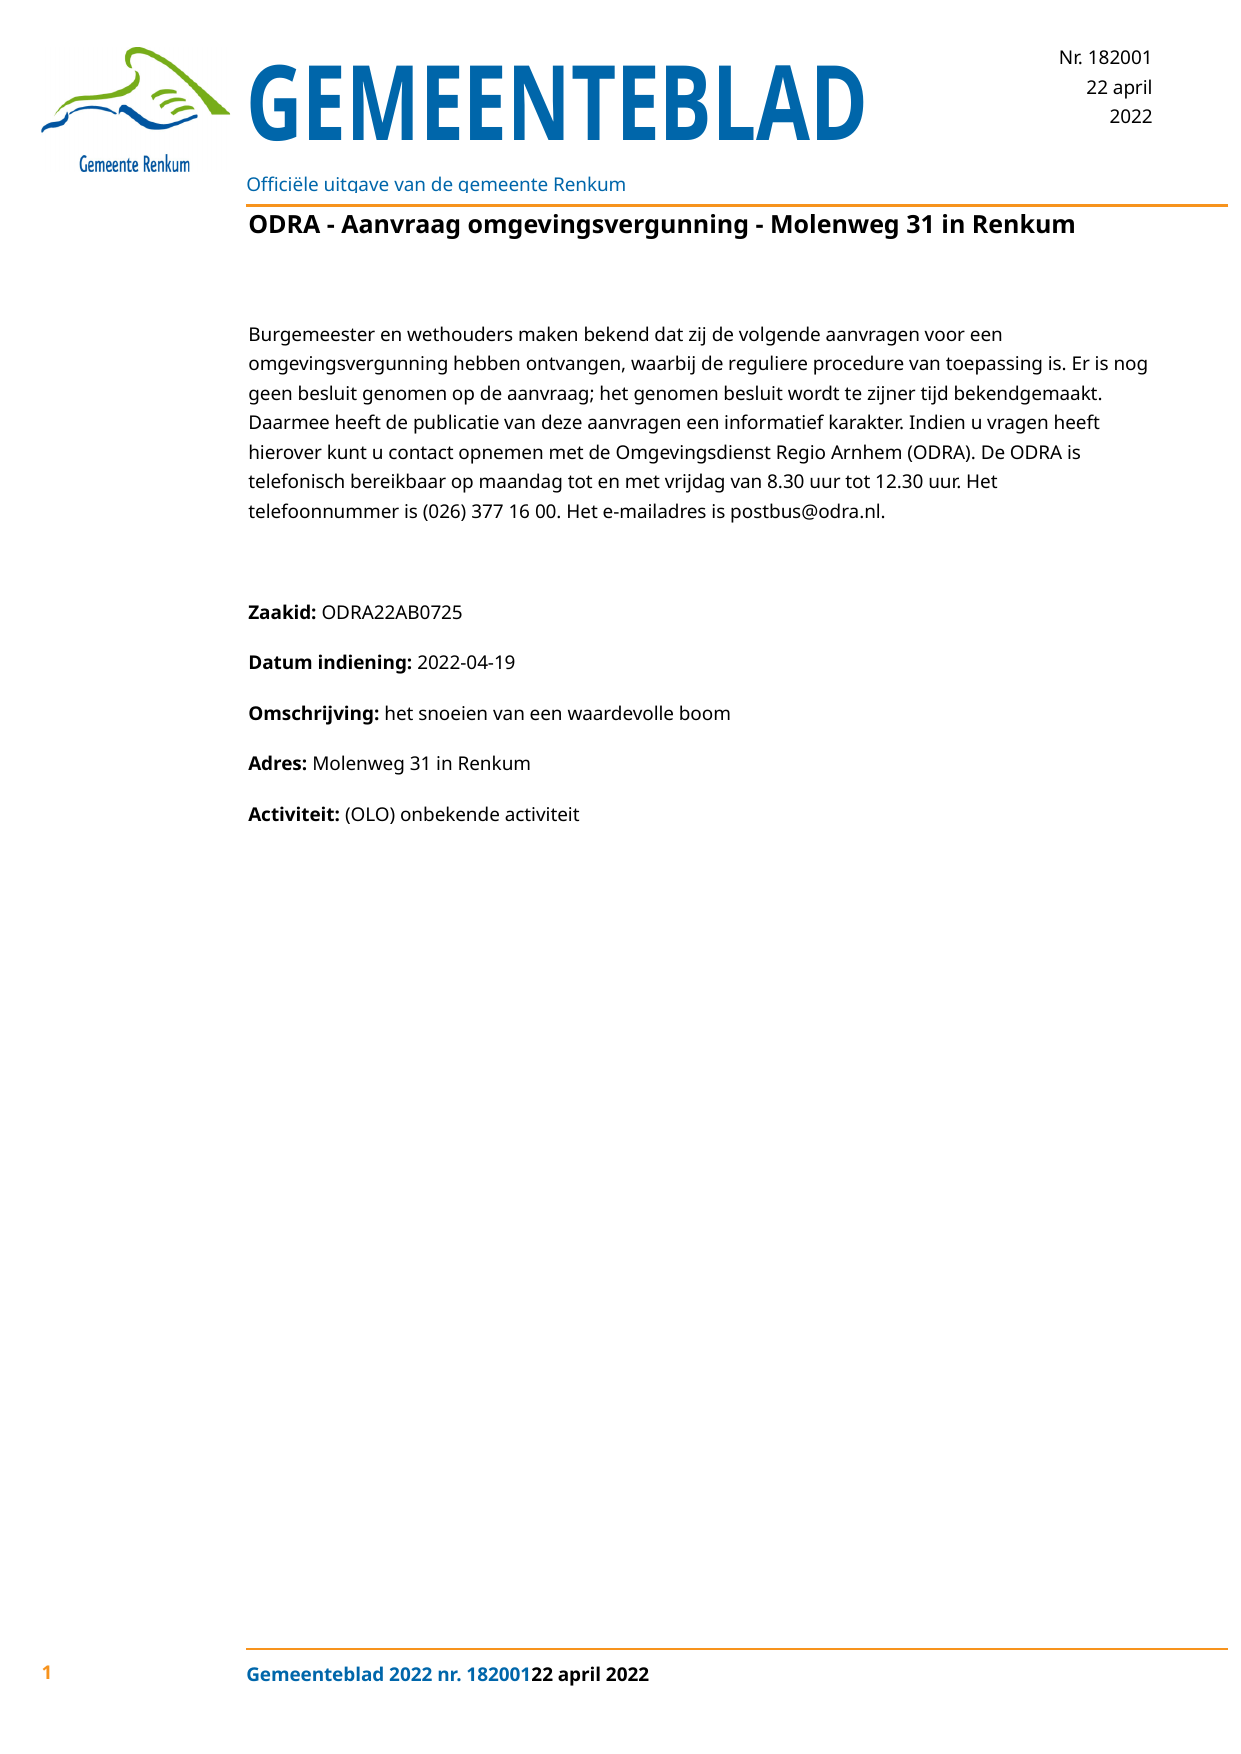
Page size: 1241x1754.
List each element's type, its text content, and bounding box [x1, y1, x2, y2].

text Zaakid: ODRA22AB0725 [248, 599, 1152, 625]
text Activiteit: (OLO) onbekende activiteit [248, 801, 1152, 826]
text Burgemeester en wethouders maken bekend dat zij de volgende aanvragen voor een omgevingsvergunning hebben ontvangen, waarbij de reguliere procedure van toepassing is. Er is nog geen besluit genomen op de aanvraag; het genomen besluit wordt te zijner tijd bekendgemaakt. Daarmee heeft de publicatie van deze aanvragen een informatief karakter. Indien u vragen heeft hierover kunt u contact opnemen met de Omgevingsdienst Regio Arnhem (ODRA). De ODRA is telefonisch bereikbaar op maandag tot en met vrijdag van 8.30 uur tot 12.30 uur. Het telefoonnummer is (026) 377 16 00. Het e-mailadres is postbus@odra.nl. [248, 321, 1152, 524]
text Datum indiening: 2022-04-19 [248, 649, 1152, 675]
text Adres: Molenweg 31 in Renkum [248, 750, 1152, 776]
text Omschrijving: het snoeien van een waardevolle boom [248, 700, 1152, 726]
text ODRA - Aanvraag omgevingsvergunning - Molenweg 31 in Renkum [248, 207, 1152, 241]
picture [41, 47, 231, 172]
